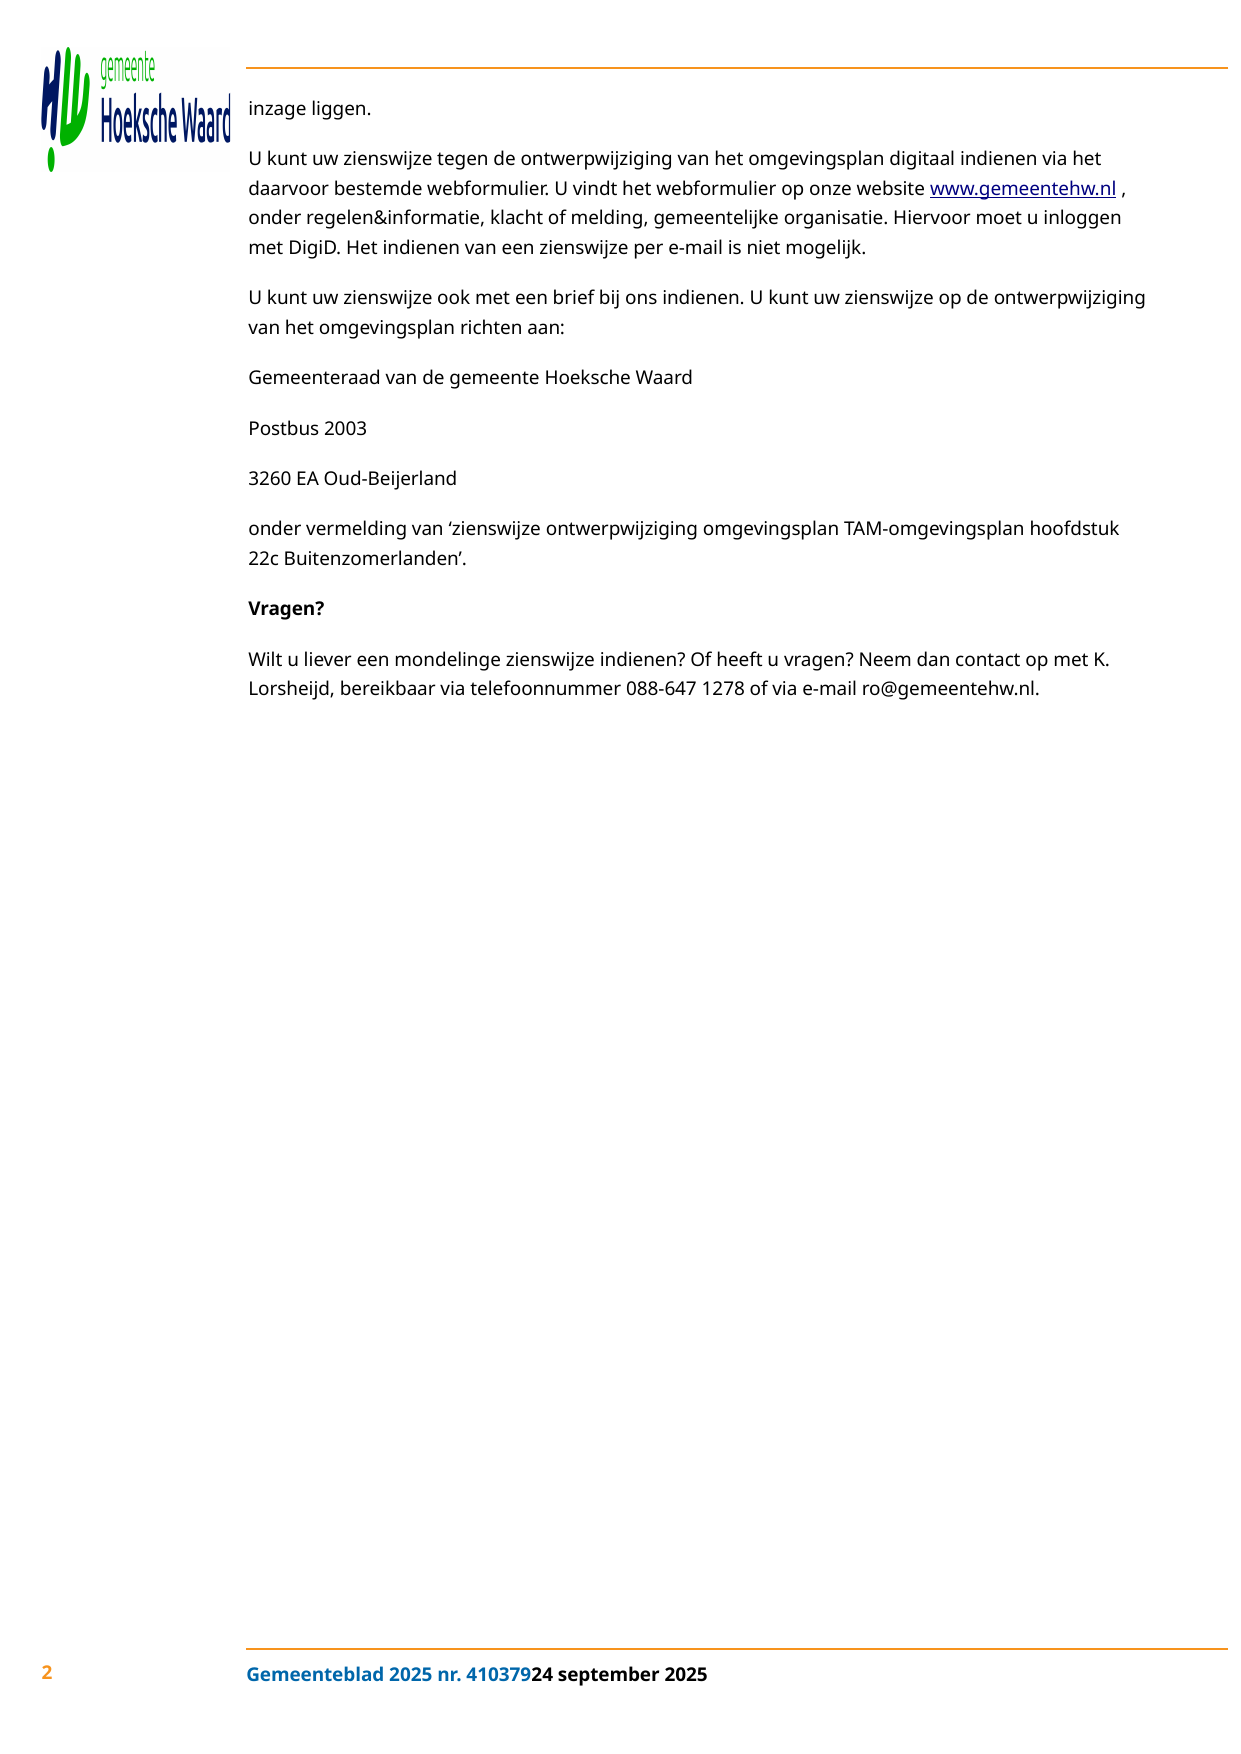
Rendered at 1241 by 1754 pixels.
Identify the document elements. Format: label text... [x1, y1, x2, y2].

picture [41, 47, 231, 172]
text Wilt u liever een mondelinge zienswijze indienen? Of heeft u vragen? Neem dan contact op met K. Lorsheijd, bereikbaar via telefoonnummer 088-647 1278 of via e-mail ro@gemeentehw.nl. [248, 646, 1152, 701]
text U kunt uw zienswijze tegen de ontwerpwijziging van het omgevingsplan digitaal indienen via het daarvoor bestemde webformulier. U vindt het webformulier op onze website www.gemeentehw.nl , onder regelen&informatie, klacht of melding, gemeentelijke organisatie. Hiervoor moet u inloggen met DigiD. Het indienen van een zienswijze per e-mail is niet mogelijk. [248, 145, 1152, 260]
text Gemeenteraad van de gemeente Hoeksche Waard [248, 364, 1152, 390]
text 3260 EA Oud-Beijerland [248, 465, 1152, 491]
text U kunt uw zienswijze ook met een brief bij ons indienen. U kunt uw zienswijze op de ontwerpwijziging van het omgevingsplan richten aan: [248, 284, 1152, 340]
text inzage liggen. [248, 95, 1152, 121]
text Vragen? [248, 596, 1152, 621]
text onder vermelding van ‘zienswijze ontwerpwijziging omgevingsplan TAM-omgevingsplan hoofdstuk 22c Buitenzomerlanden’. [248, 516, 1152, 571]
text Postbus 2003 [248, 415, 1152, 441]
